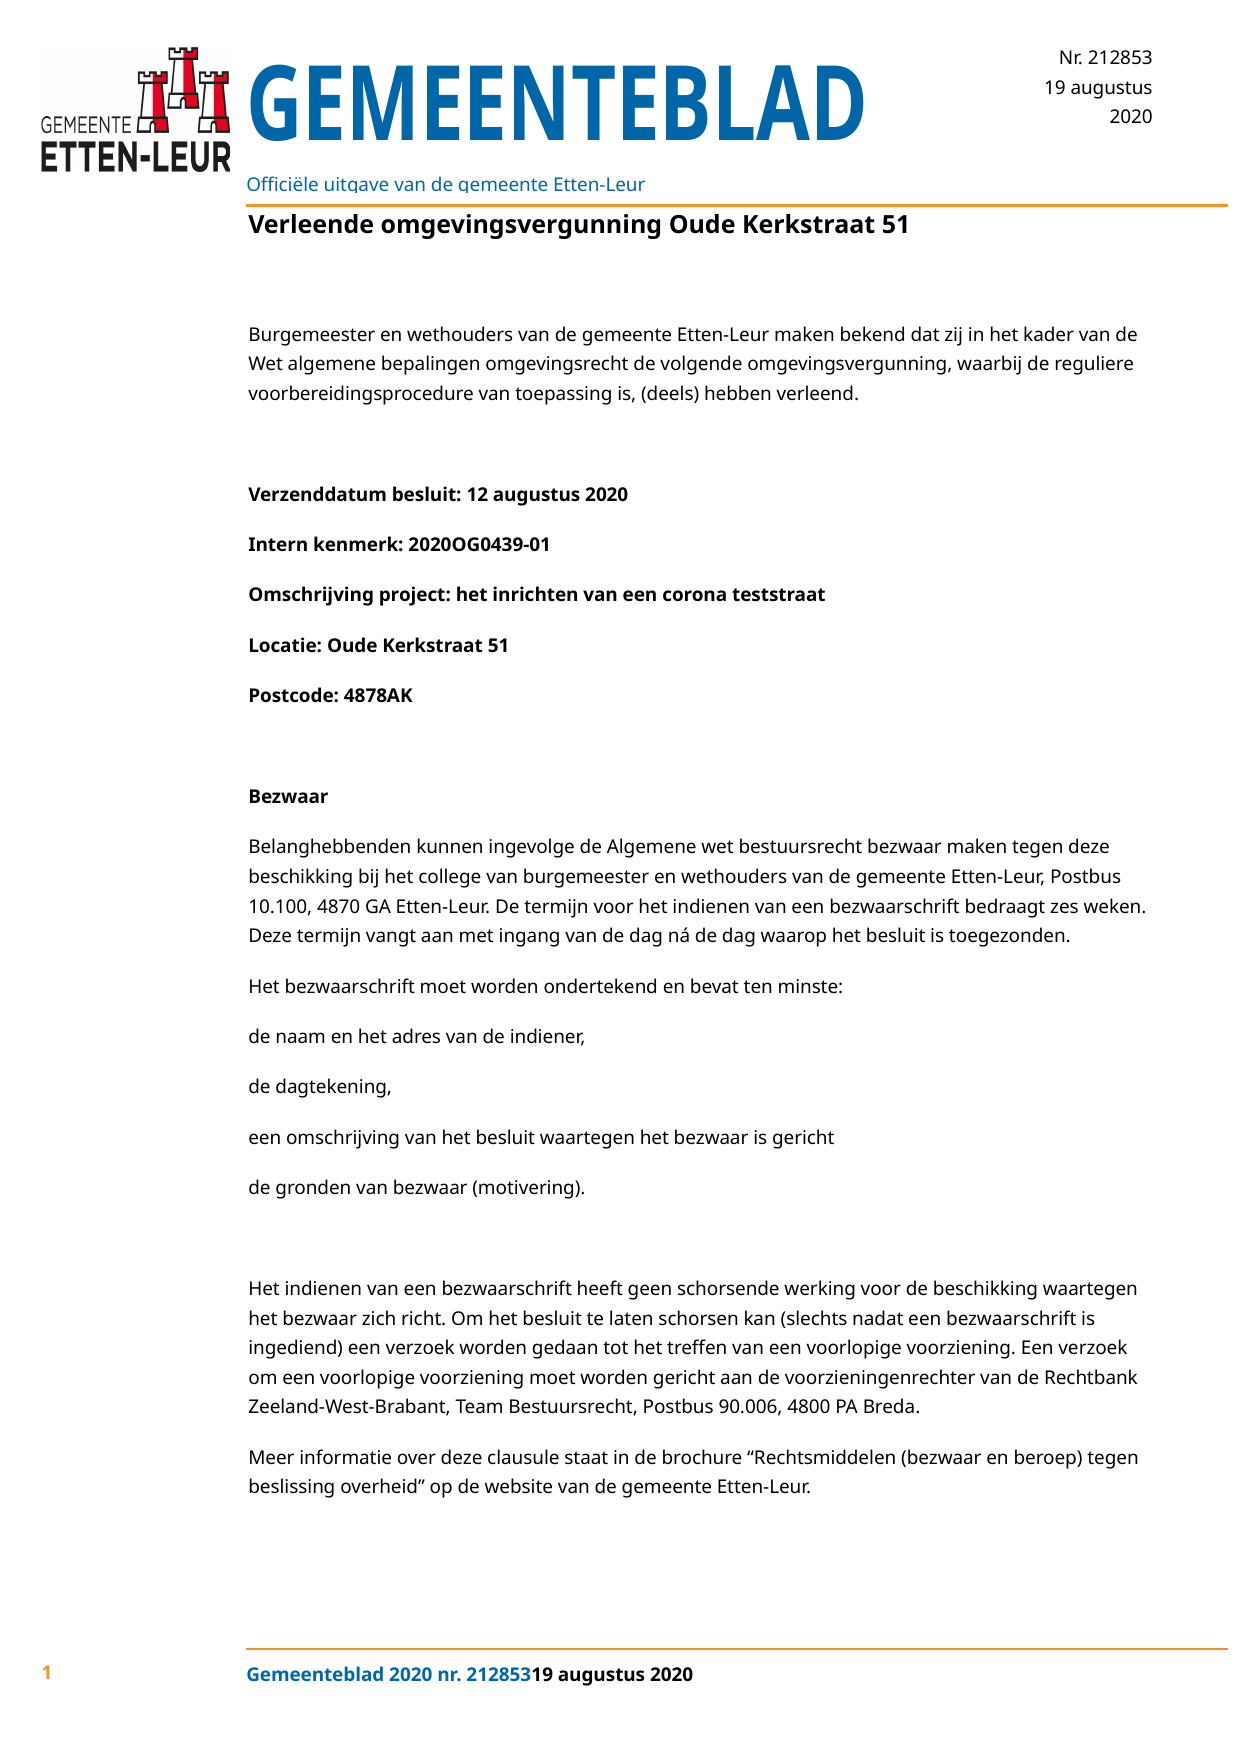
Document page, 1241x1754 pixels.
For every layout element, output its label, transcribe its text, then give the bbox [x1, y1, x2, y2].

text de dagtekening, [248, 1074, 1152, 1099]
text de naam en het adres van de indiener, [248, 1023, 1152, 1049]
text Verleende omgevingsvergunning Oude Kerkstraat 51 [248, 207, 1152, 241]
text de gronden van bezwaar (motivering). [248, 1174, 1152, 1200]
text Burgemeester en wethouders van de gemeente Etten-Leur maken bekend dat zij in het kader van de Wet algemene bepalingen omgevingsrecht de volgende omgevingsvergunning, waarbij de reguliere voorbereidingsprocedure van toepassing is, (deels) hebben verleend. [248, 321, 1152, 406]
text Belanghebbenden kunnen ingevolge de Algemene wet bestuursrecht bezwaar maken tegen deze beschikking bij het college van burgemeester en wethouders van de gemeente Etten-Leur, Postbus 10.100, 4870 GA Etten-Leur. De termijn voor het indienen van een bezwaarschrift bedraagt zes weken. Deze termijn vangt aan met ingang van de dag ná de dag waarop het besluit is toegezonden. [248, 834, 1152, 948]
text Intern kenmerk: 2020OG0439-01 [248, 531, 1152, 557]
text Bezwaar [248, 783, 1152, 809]
text Het indienen van een bezwaarschrift heeft geen schorsende werking voor de beschikking waartegen het bezwaar zich richt. Om het besluit te laten schorsen kan (slechts nadat een bezwaarschrift is ingediend) een verzoek worden gedaan tot het treffen van een voorlopige voorziening. Een verzoek om een voorlopige voorziening moet worden gericht aan de voorzieningenrechter van de Rechtbank Zeeland-West-Brabant, Team Bestuursrecht, Postbus 90.006, 4800 PA Breda. [248, 1275, 1152, 1419]
text Het bezwaarschrift moet worden ondertekend en bevat ten minste: [248, 973, 1152, 998]
text Postcode: 4878AK [248, 682, 1152, 708]
text Omschrijving project: het inrichten van een corona teststraat [248, 582, 1152, 607]
text Locatie: Oude Kerkstraat 51 [248, 632, 1152, 658]
picture [41, 47, 231, 172]
text Verzenddatum besluit: 12 augustus 2020 [248, 481, 1152, 506]
text een omschrijving van het besluit waartegen het bezwaar is gericht [248, 1124, 1152, 1150]
text Meer informatie over deze clausule staat in de brochure “Rechtsmiddelen (bezwaar en beroep) tegen beslissing overheid” op de website van de gemeente Etten-Leur. [248, 1444, 1152, 1499]
